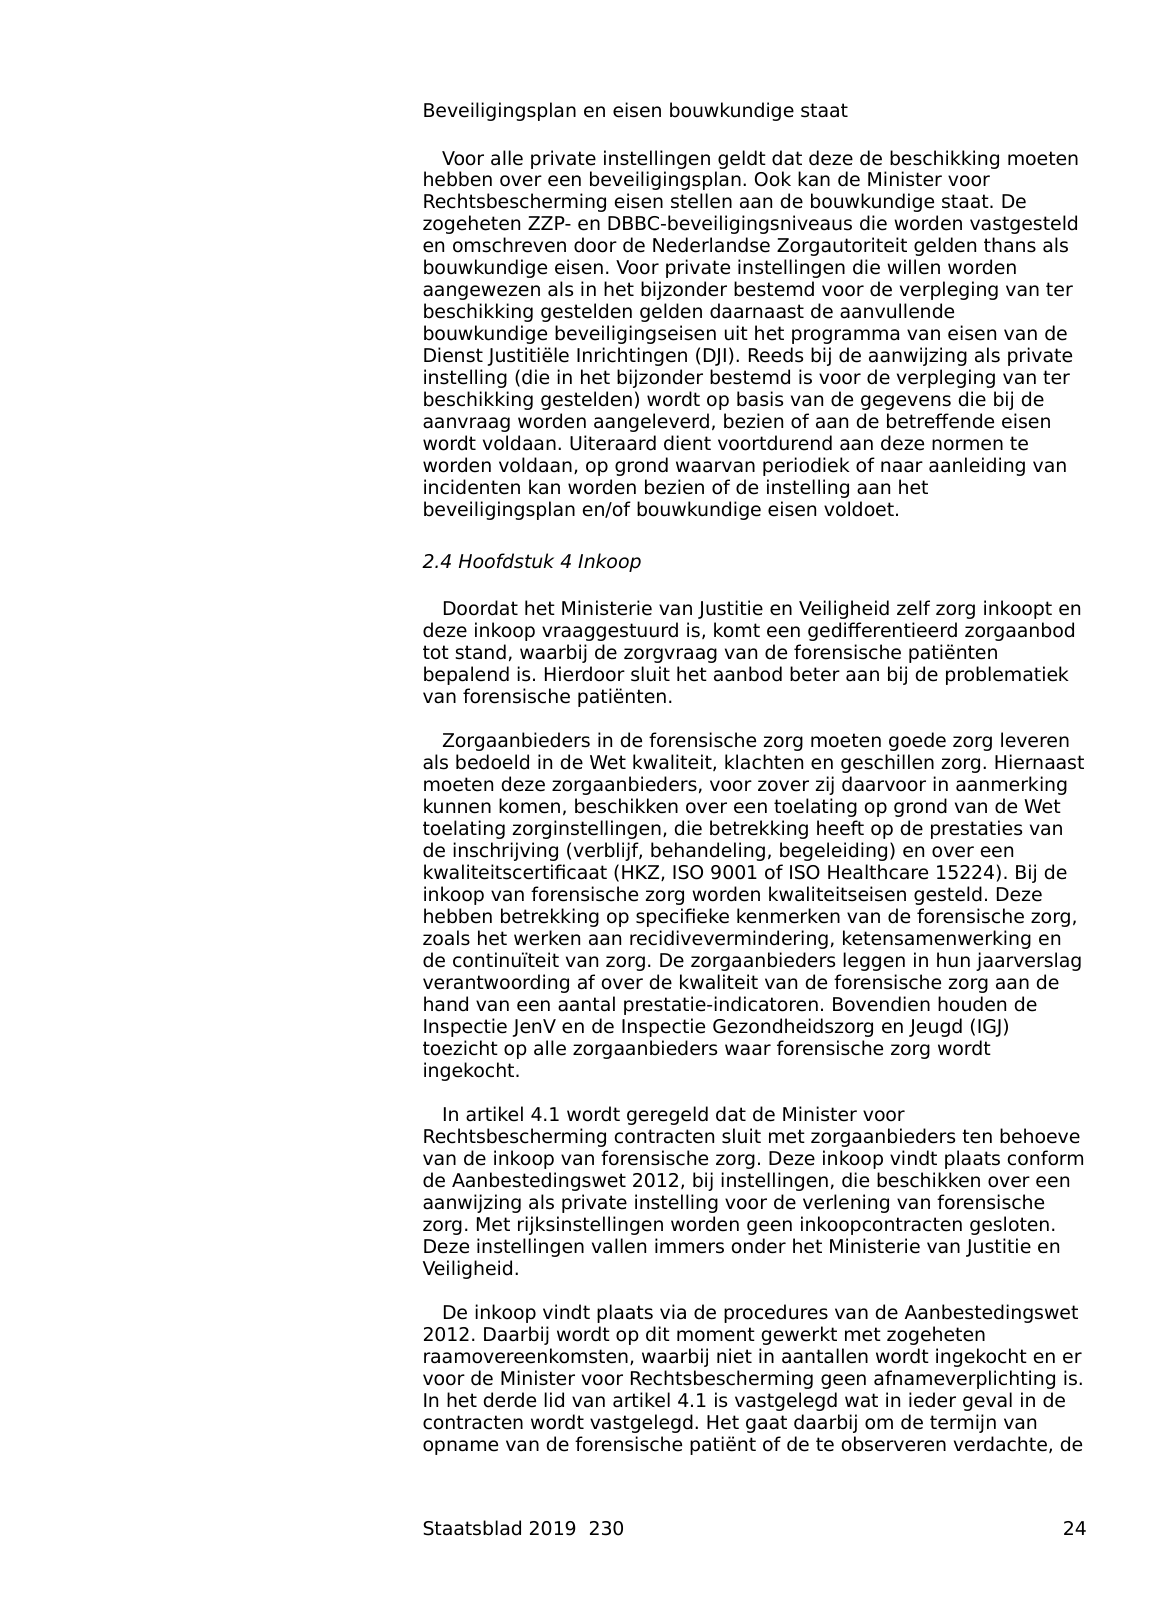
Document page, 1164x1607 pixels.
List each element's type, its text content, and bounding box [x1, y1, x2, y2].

text Doordat het Ministerie van Justitie en Veiligheid zelf zorg inkoopt en deze inkoop vraaggestuurd is, komt een gedifferentieerd zorgaanbod tot stand, waarbij de zorgvraag van de forensische patiënten bepalend is. Hierdoor sluit het aanbod beter aan bij de problematiek van forensische patiënten. [422, 598, 1087, 708]
subtitle Beveiligingsplan en eisen bouwkundige staat [422, 100, 1087, 122]
subtitle 2.4 Hoofdstuk 4 Inkoop [422, 551, 1087, 573]
text Zorgaanbieders in de forensische zorg moeten goede zorg leveren als bedoeld in de Wet kwaliteit, klachten en geschillen zorg. Hiernaast moeten deze zorgaanbieders, voor zover zij daarvoor in aanmerking kunnen komen, beschikken over een toelating op grond van de Wet toelating zorginstellingen, die betrekking heeft op de prestaties van de inschrijving (verblijf, behandeling, begeleiding) en over een kwaliteitscertificaat (HKZ, ISO 9001 of ISO Healthcare 15224). Bij de inkoop van forensische zorg worden kwaliteitseisen gesteld. Deze hebben betrekking op specifieke kenmerken van de forensische zorg, zoals het werken aan recidivevermindering, ketensamenwerking en de continuïteit van zorg. De zorgaanbieders leggen in hun jaarverslag verantwoording af over de kwaliteit van de forensische zorg aan de hand van een aantal prestatie-indicatoren. Bovendien houden de Inspectie JenV en de Inspectie Gezondheidszorg en Jeugd (IGJ) toezicht op alle zorgaanbieders waar forensische zorg wordt ingekocht. [422, 730, 1087, 1082]
text De inkoop vindt plaats via de procedures van de Aanbestedingswet 2012. Daarbij wordt op dit moment gewerkt met zogeheten raamovereenkomsten, waarbij niet in aantallen wordt ingekocht en er voor de Minister voor Rechtsbescherming geen afnameverplichting is. In het derde lid van artikel 4.1 is vastgelegd wat in ieder geval in de contracten wordt vastgelegd. Het gaat daarbij om de termijn van opname van de forensische patiënt of de te observeren verdachte, de [422, 1302, 1087, 1456]
text Voor alle private instellingen geldt dat deze de beschikking moeten hebben over een beveiligingsplan. Ook kan de Minister voor Rechtsbescherming eisen stellen aan de bouwkundige staat. De zogeheten ZZP- en DBBC-beveiligingsniveaus die worden vastgesteld en omschreven door de Nederlandse Zorgautoriteit gelden thans als bouwkundige eisen. Voor private instellingen die willen worden aangewezen als in het bijzonder bestemd voor de verpleging van ter beschikking gestelden gelden daarnaast de aanvullende bouwkundige beveiligingseisen uit het programma van eisen van de Dienst Justitiële Inrichtingen (DJI). Reeds bij de aanwijzing als private instelling (die in het bijzonder bestemd is voor de verpleging van ter beschikking gestelden) wordt op basis van de gegevens die bij de aanvraag worden aangeleverd, bezien of aan de betreffende eisen wordt voldaan. Uiteraard dient voortdurend aan deze normen te worden voldaan, op grond waarvan periodiek of naar aanleiding van incidenten kan worden bezien of de instelling aan het beveiligingsplan en/of bouwkundige eisen voldoet. [422, 147, 1087, 521]
text In artikel 4.1 wordt geregeld dat de Minister voor Rechtsbescherming contracten sluit met zorgaanbieders ten behoeve van de inkoop van forensische zorg. Deze inkoop vindt plaats conform de Aanbestedingswet 2012, bij instellingen, die beschikken over een aanwijzing als private instelling voor de verlening van forensische zorg. Met rijksinstellingen worden geen inkoopcontracten gesloten. Deze instellingen vallen immers onder het Ministerie van Justitie en Veiligheid. [422, 1104, 1087, 1280]
